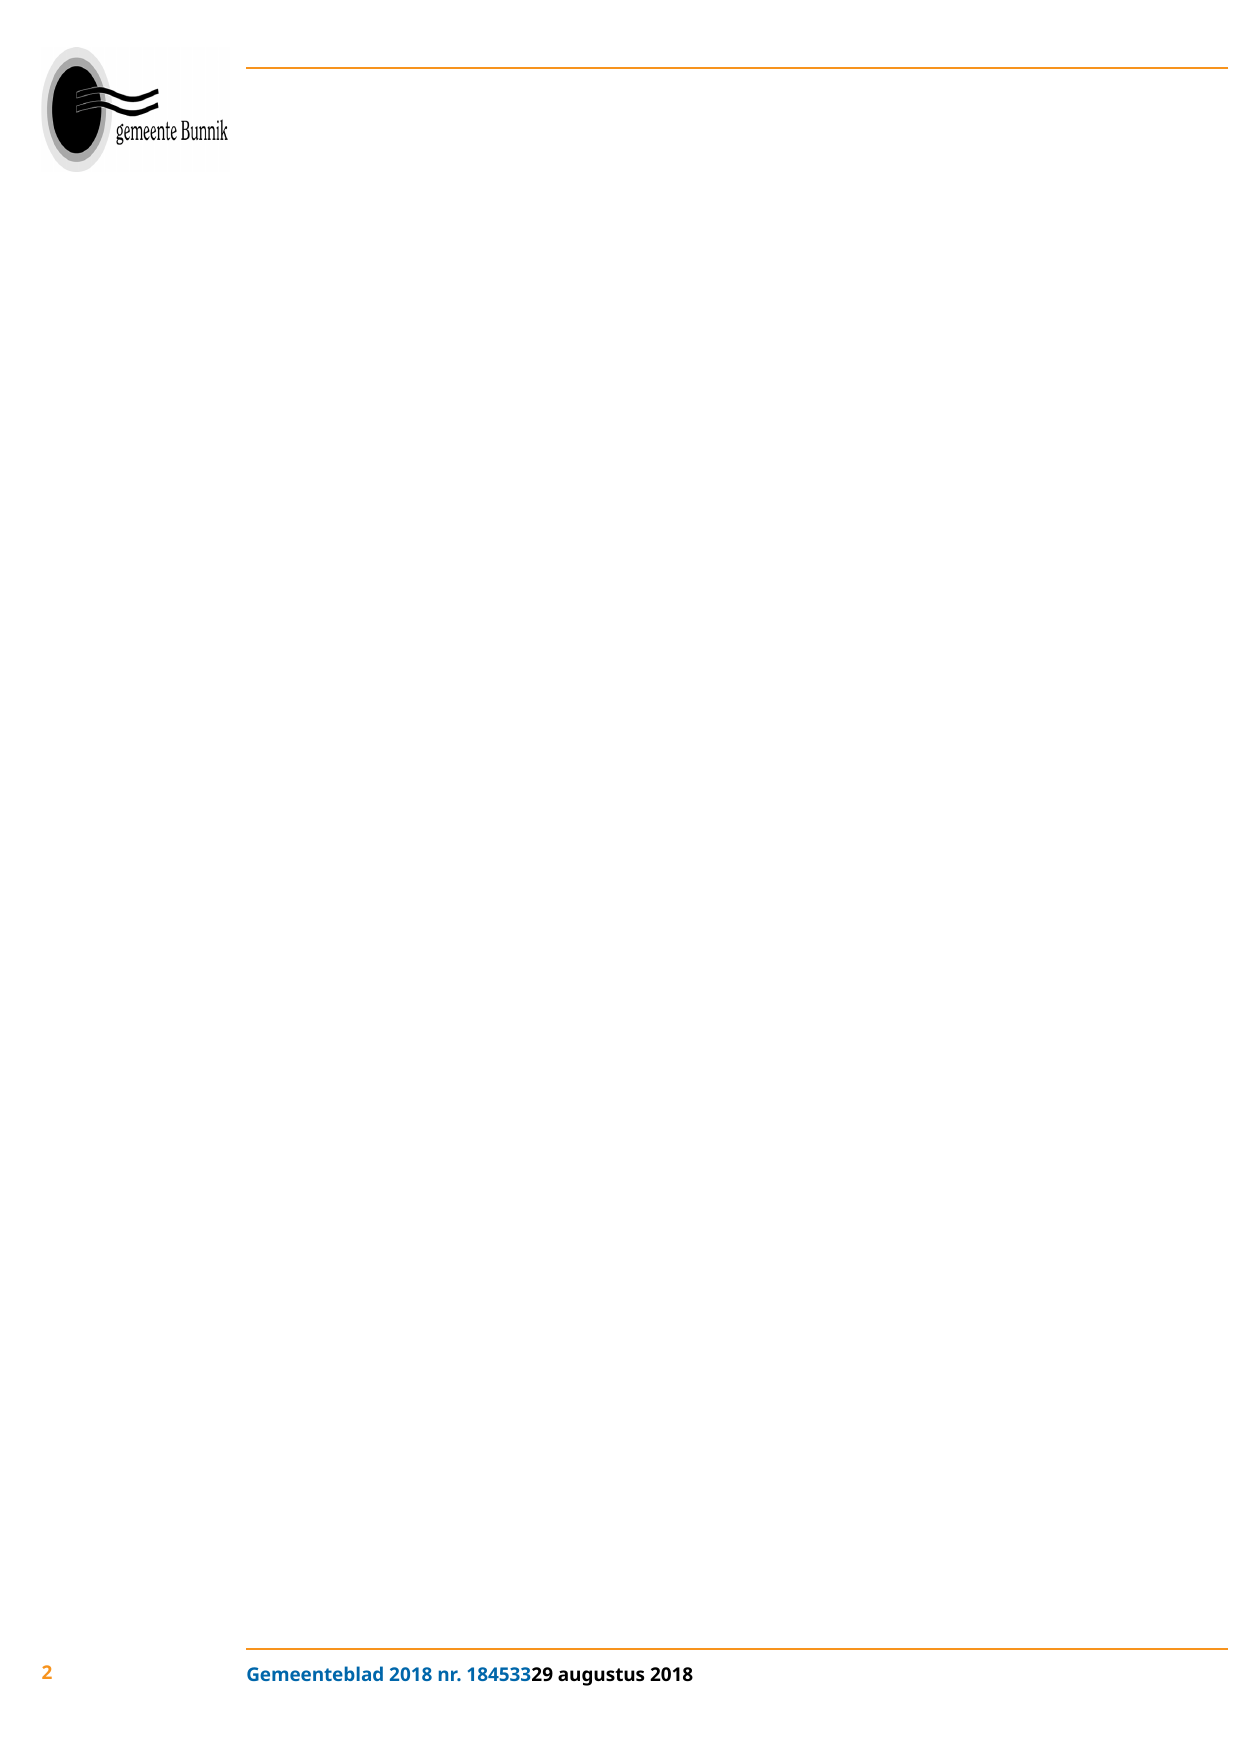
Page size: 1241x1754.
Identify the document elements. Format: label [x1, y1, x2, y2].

picture [41, 47, 231, 172]
